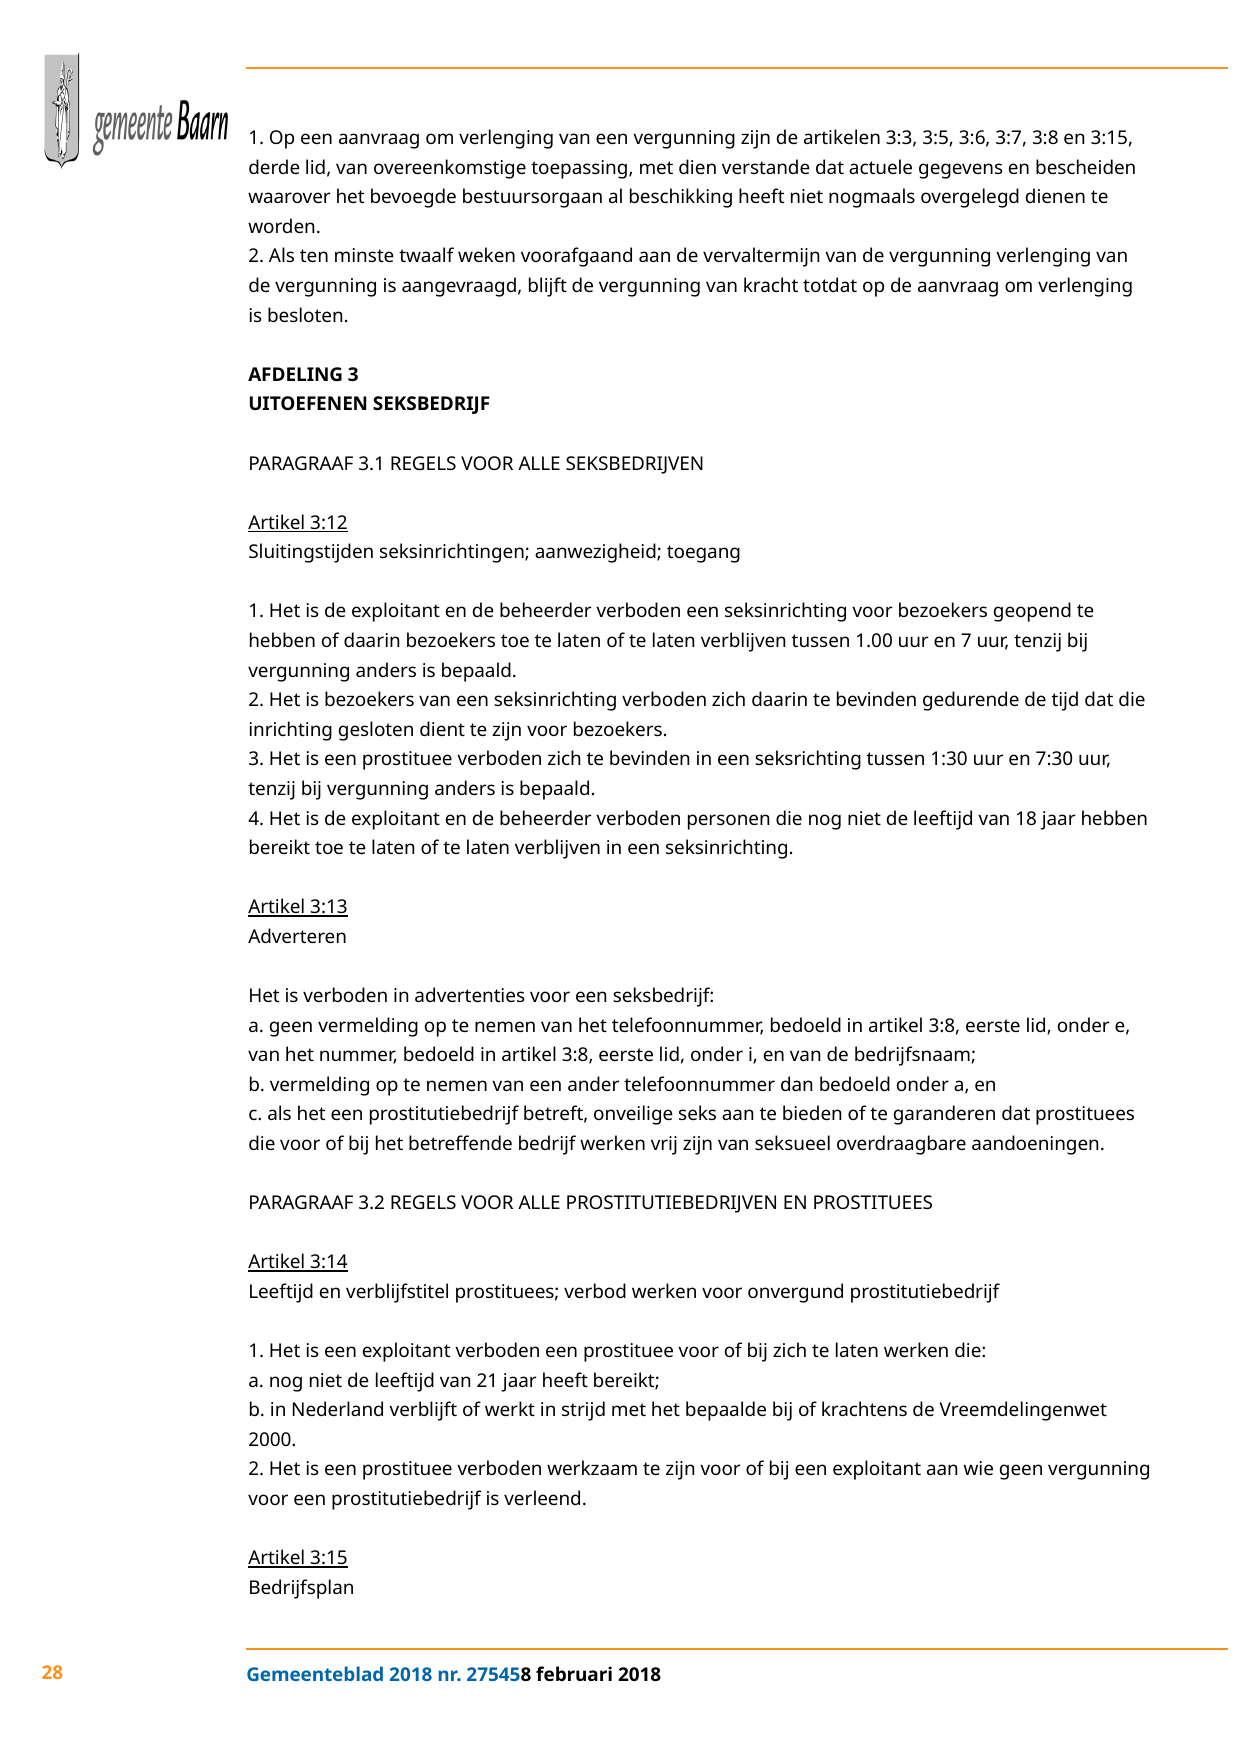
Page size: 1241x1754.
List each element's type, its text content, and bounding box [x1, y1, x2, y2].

text Artikel 3:14 [248, 1248, 1152, 1274]
text 2. Het is bezoekers van een seksinrichting verboden zich daarin te bevinden gedurende de tijd dat die inrichting gesloten dient te zijn voor bezoekers. [248, 686, 1152, 742]
text b. in Nederland verblijft of werkt in strijd met het bepaalde bij of krachtens de Vreemdelingenwet 2000. [248, 1396, 1152, 1452]
text PARAGRAAF 3.2 REGELS VOOR ALLE PROSTITUTIEBEDRIJVEN EN PROSTITUEES [248, 1189, 1152, 1215]
text 1. Het is een exploitant verboden een prostituee voor of bij zich te laten werken die: [248, 1337, 1152, 1363]
text 2. Als ten minste twaalf weken voorafgaand aan de vervaltermijn van de vergunning verlenging van de vergunning is aangevraagd, blijft de vergunning van kracht totdat op de aanvraag om verlenging is besloten. [248, 243, 1152, 328]
text Artikel 3:12 [248, 509, 1152, 535]
text Het is verboden in advertenties voor een seksbedrijf: [248, 982, 1152, 1008]
text a. geen vermelding op te nemen van het telefoonnummer, bedoeld in artikel 3:8, eerste lid, onder e, van het nummer, bedoeld in artikel 3:8, eerste lid, onder i, en van de bedrijfsnaam; [248, 1012, 1152, 1067]
text a. nog niet de leeftijd van 21 jaar heeft bereikt; [248, 1367, 1152, 1393]
text 2. Het is een prostituee verboden werkzaam te zijn voor of bij een exploitant aan wie geen vergunning voor een prostitutiebedrijf is verleend. [248, 1456, 1152, 1511]
text Artikel 3:13 [248, 893, 1152, 919]
text 1. Op een aanvraag om verlenging van een vergunning zijn de artikelen 3:3, 3:5, 3:6, 3:7, 3:8 en 3:15, derde lid, van overeenkomstige toepassing, met dien verstande dat actuele gegevens en bescheiden waarover het bevoegde bestuursorgaan al beschikking heeft niet nogmaals overgelegd dienen te worden. [248, 124, 1152, 239]
text UITOEFENEN SEKSBEDRIJF [248, 391, 1152, 416]
text 1. Het is de exploitant en de beheerder verboden een seksinrichting voor bezoekers geopend te hebben of daarin bezoekers toe te laten of te laten verblijven tussen 1.00 uur en 7 uur, tenzij bij vergunning anders is bepaald. [248, 598, 1152, 683]
text 3. Het is een prostituee verboden zich te bevinden in een seksrichting tussen 1:30 uur en 7:30 uur, tenzij bij vergunning anders is bepaald. [248, 746, 1152, 801]
text c. als het een prostitutiebedrijf betreft, onveilige seks aan te bieden of te garanderen dat prostituees die voor of bij het betreffende bedrijf werken vrij zijn van seksueel overdraagbare aandoeningen. [248, 1101, 1152, 1156]
text Artikel 3:15 [248, 1544, 1152, 1570]
text b. vermelding op te nemen van een ander telefoonnummer dan bedoeld onder a, en [248, 1071, 1152, 1097]
text AFDELING 3 [248, 361, 1152, 387]
text 4. Het is de exploitant en de beheerder verboden personen die nog niet de leeftijd van 18 jaar hebben bereikt toe te laten of te laten verblijven in een seksinrichting. [248, 805, 1152, 860]
picture [41, 47, 231, 172]
text Bedrijfsplan [248, 1574, 1152, 1600]
text Adverteren [248, 923, 1152, 949]
text Sluitingstijden seksinrichtingen; aanwezigheid; toegang [248, 538, 1152, 564]
text PARAGRAAF 3.1 REGELS VOOR ALLE SEKSBEDRIJVEN [248, 450, 1152, 476]
text Leeftijd en verblijfstitel prostituees; verbod werken voor onvergund prostitutiebedrijf [248, 1278, 1152, 1304]
